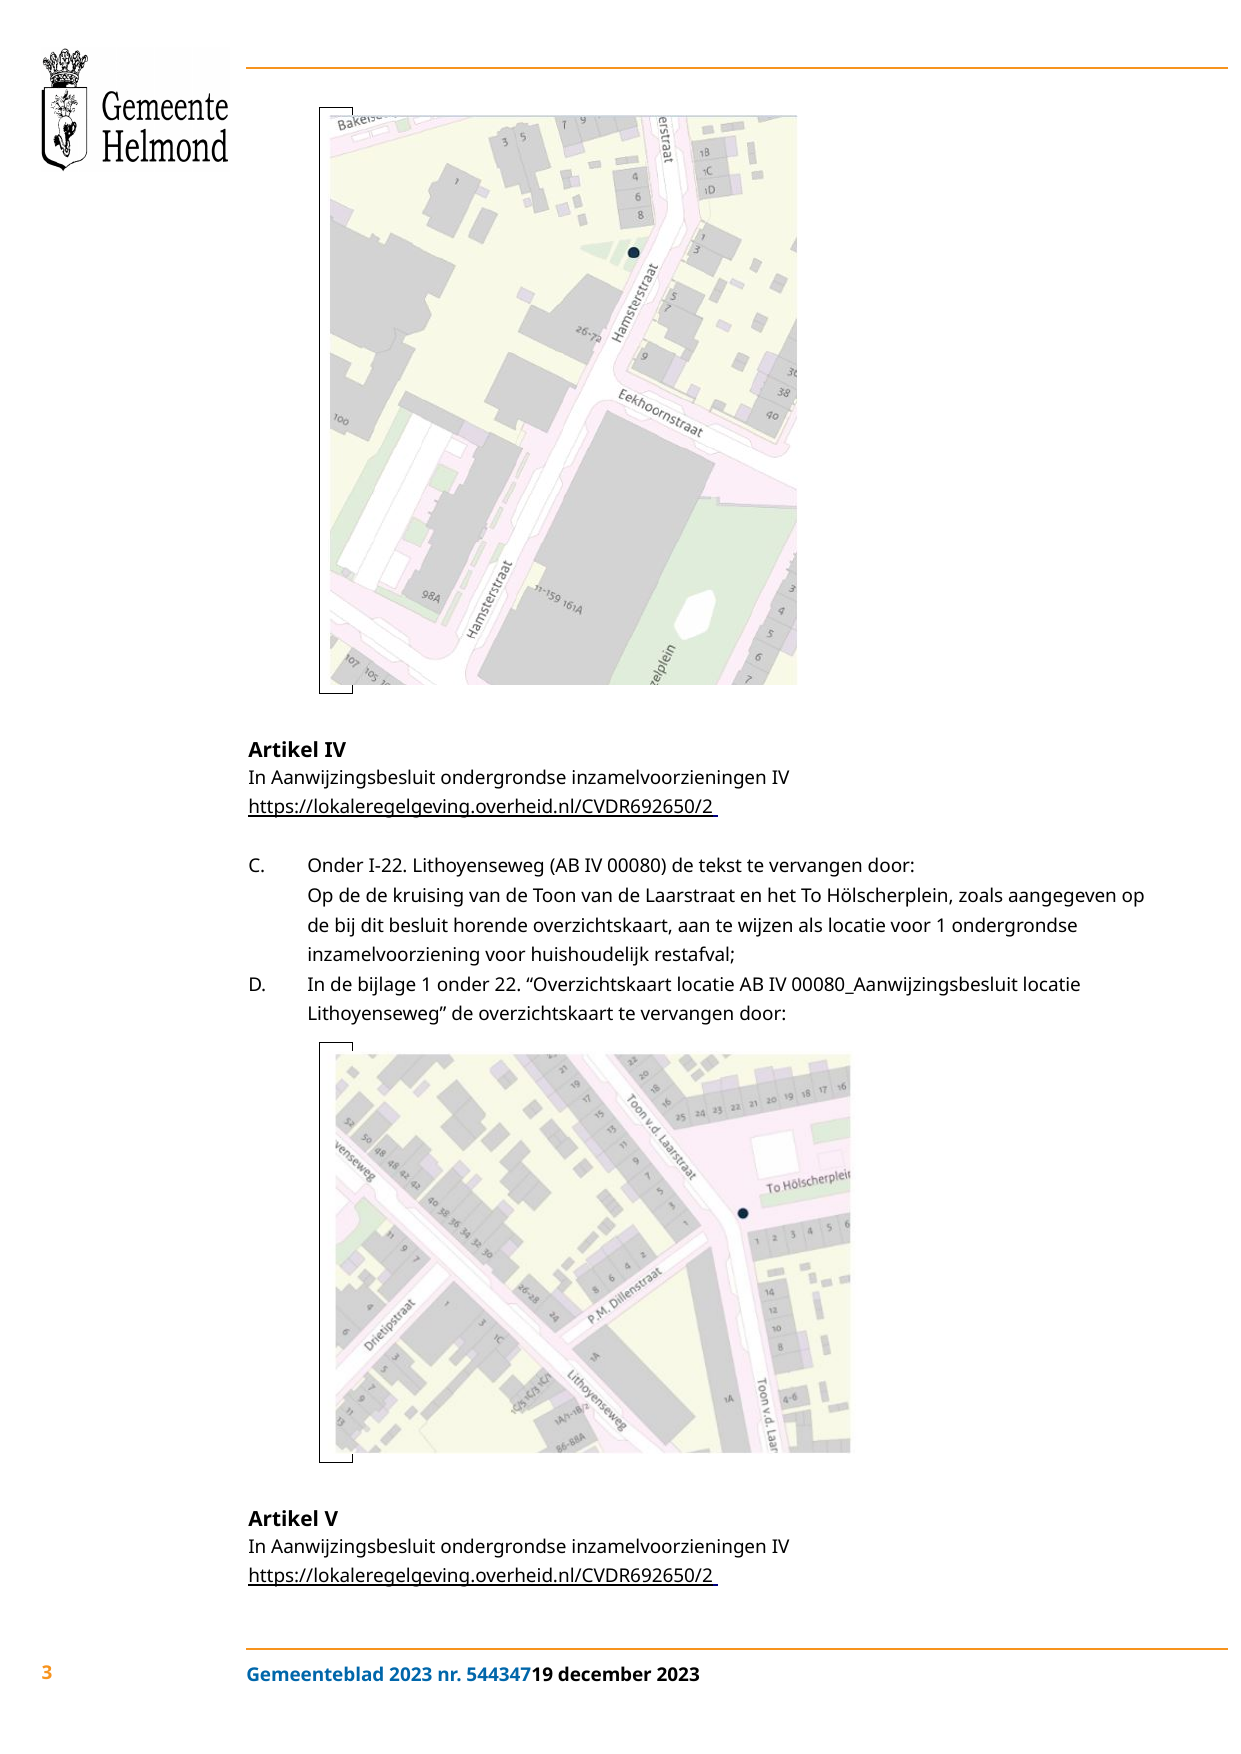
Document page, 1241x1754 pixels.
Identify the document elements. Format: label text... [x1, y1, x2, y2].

text In Aanwijzingsbesluit ondergrondse inzamelvoorzieningen IV [248, 764, 1152, 790]
text In Aanwijzingsbesluit ondergrondse inzamelvoorzieningen IV [248, 1533, 1152, 1558]
picture [41, 47, 231, 172]
text https://lokaleregelgeving.overheid.nl/CVDR692650/2 [248, 1562, 1152, 1588]
picture [327, 1051, 859, 1454]
text Artikel V [248, 1504, 1152, 1533]
list Onder I-22. Lithoyenseweg (AB IV 00080) de tekst te vervangen door: [248, 853, 1152, 878]
text Artikel IV [248, 736, 1152, 764]
text https://lokaleregelgeving.overheid.nl/CVDR692650/2 [248, 793, 1152, 819]
picture [327, 115, 800, 685]
list In de bijlage 1 onder 22. “Overzichtskaart locatie AB IV 00080_Aanwijzingsbesluit locatie Lithoyenseweg” de overzichtskaart te vervangen door: [248, 971, 1152, 1026]
list Op de de kruising van de Toon van de Laarstraat en het To Hölscherplein, zoals aangegeven op de bij dit besluit horende overzichtskaart, aan te wijzen als locatie voor 1 ondergrondse inzamelvoorziening voor huishoudelijk restafval; [248, 882, 1152, 967]
